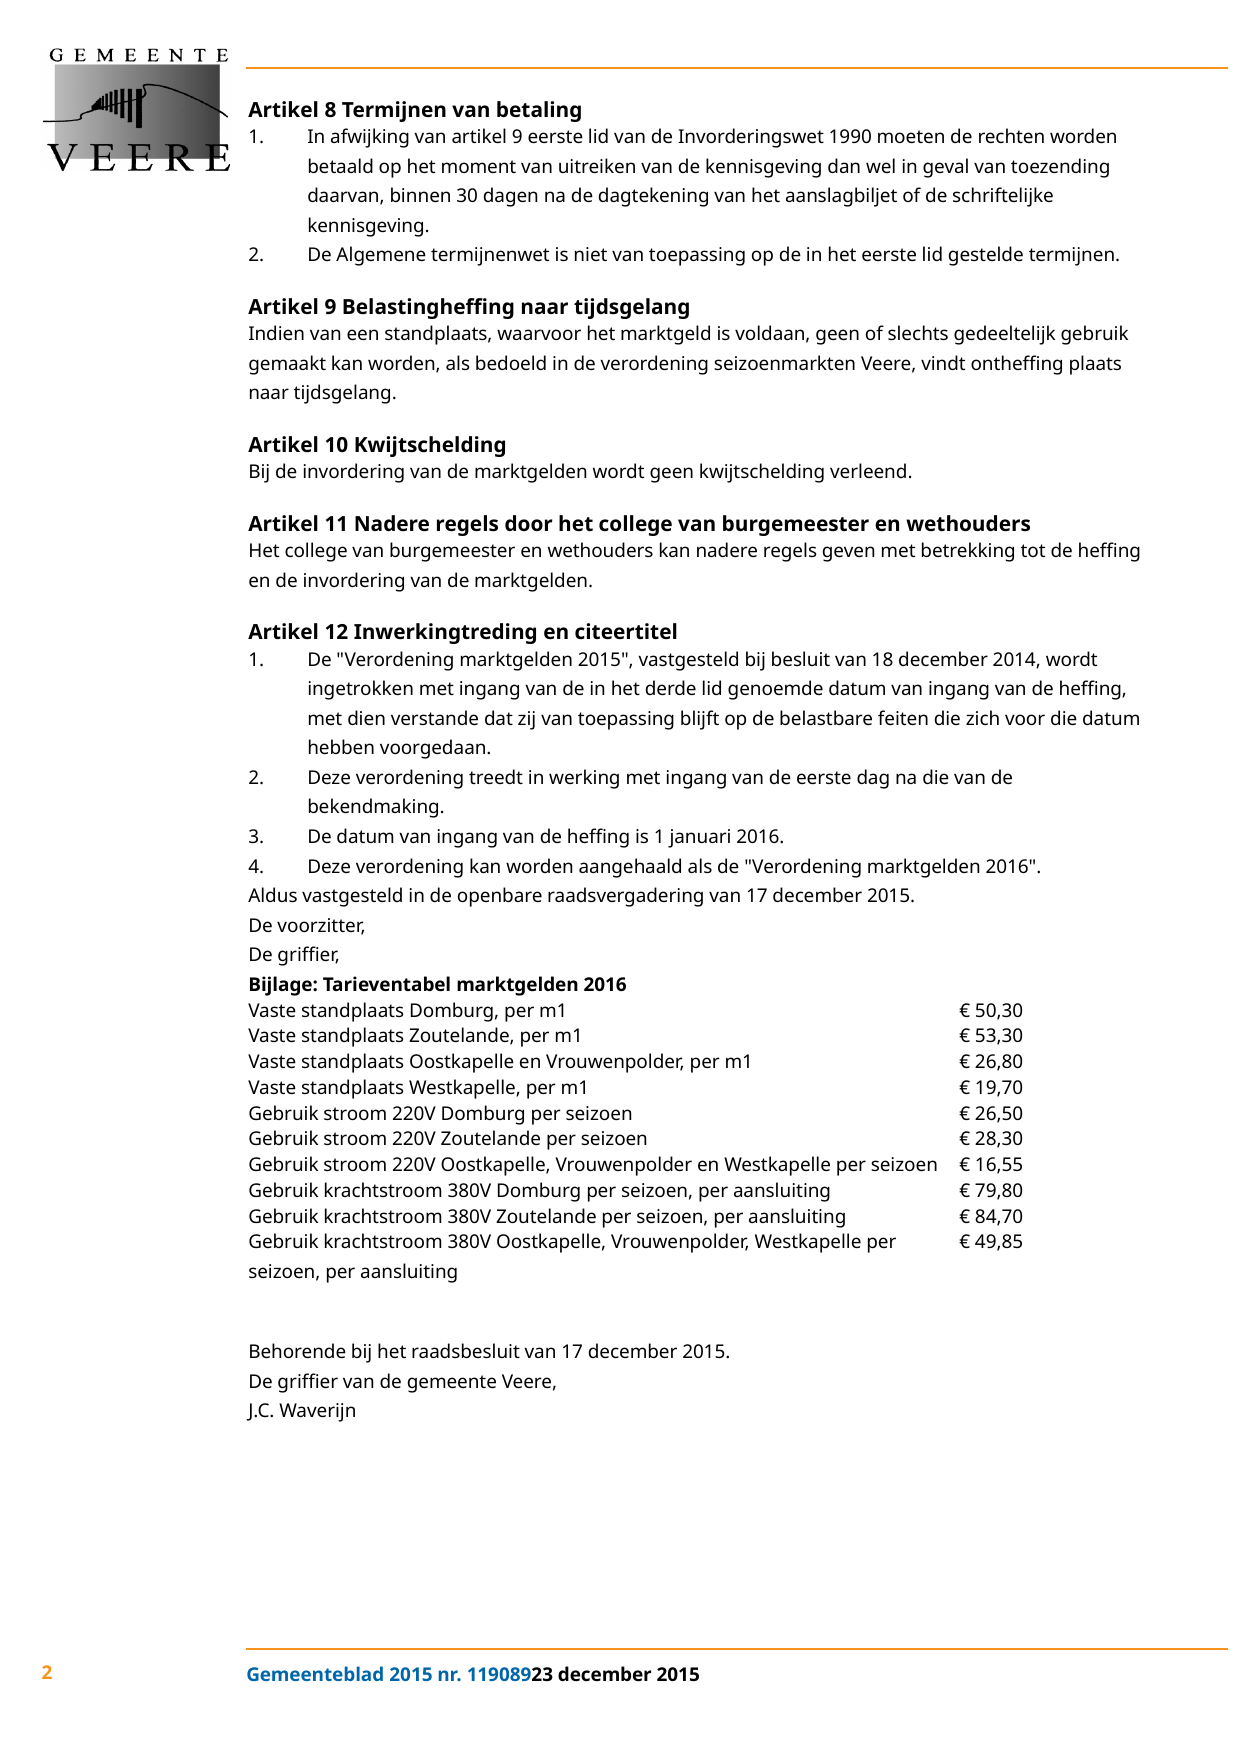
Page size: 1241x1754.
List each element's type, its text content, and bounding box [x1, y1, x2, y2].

list De datum van ingang van de heffing is 1 januari 2016. [248, 823, 1152, 849]
table_cell Gebruik stroom 220V Domburg per seizoen [248, 1100, 959, 1126]
text De griffier van de gemeente Veere, [248, 1368, 1152, 1394]
table_cell Gebruik krachtstroom 380V Oostkapelle, Vrouwenpolder, Westkapelle per seizoen, per aansluiting [248, 1229, 959, 1284]
table_cell [248, 1310, 959, 1335]
table_header [959, 971, 1152, 997]
list De Algemene termijnenwet is niet van toepassing op de in het eerste lid gestelde termijnen. [248, 242, 1152, 267]
table_cell € 49,85 [959, 1229, 1152, 1284]
text Artikel 11 Nadere regels door het college van burgemeester en wethouders [248, 509, 1152, 537]
table_cell € 16,55 [959, 1151, 1152, 1177]
list In afwijking van artikel 9 eerste lid van de Invorderingswet 1990 moeten de rechten worden betaald op het moment van uitreiken van de kennisgeving dan wel in geval van toezending daarvan, binnen 30 dagen na de dagtekening van het aanslagbiljet of de schriftelijke kennisgeving. [248, 123, 1152, 238]
list Deze verordening kan worden aangehaald als de "Verordening marktgelden 2016". [248, 853, 1152, 878]
table_cell € 79,80 [959, 1177, 1152, 1203]
table_cell € 19,70 [959, 1074, 1152, 1100]
table_cell € 50,30 [959, 997, 1152, 1023]
table_cell € 26,80 [959, 1049, 1152, 1074]
table_cell [959, 1284, 1152, 1309]
text Artikel 9 Belastingheffing naar tijdsgelang [248, 292, 1152, 320]
text De voorzitter, [248, 912, 1152, 938]
text Het college van burgemeester en wethouders kan nadere regels geven met betrekking tot de heffing en de invordering van de marktgelden. [248, 537, 1152, 593]
text Aldus vastgesteld in de openbare raadsvergadering van 17 december 2015. [248, 882, 1152, 908]
table_cell Gebruik krachtstroom 380V Zoutelande per seizoen, per aansluiting [248, 1203, 959, 1228]
table_cell Vaste standplaats Oostkapelle en Vrouwenpolder, per m1 [248, 1049, 959, 1074]
table_cell € 84,70 [959, 1203, 1152, 1228]
text J.C. Waverijn [248, 1398, 1152, 1423]
table_cell Gebruik krachtstroom 380V Domburg per seizoen, per aansluiting [248, 1177, 959, 1203]
text Behorende bij het raadsbesluit van 17 december 2015. [248, 1338, 1152, 1364]
list De "Verordening marktgelden 2015", vastgesteld bij besluit van 18 december 2014, wordt ingetrokken met ingang van de in het derde lid genoemde datum van ingang van de heffing, met dien verstande dat zij van toepassing blijft op de belastbare feiten die zich voor die datum hebben voorgedaan. [248, 646, 1152, 760]
table_header Bijlage: Tarieventabel marktgelden 2016 [248, 971, 959, 997]
table_cell € 28,30 [959, 1126, 1152, 1151]
table_cell Vaste standplaats Zoutelande, per m1 [248, 1023, 959, 1048]
table_cell [248, 1284, 959, 1309]
table_cell [959, 1310, 1152, 1335]
table_cell Vaste standplaats Westkapelle, per m1 [248, 1074, 959, 1100]
text De griffier, [248, 942, 1152, 967]
text Indien van een standplaats, waarvoor het marktgeld is voldaan, geen of slechts gedeeltelijk gebruik gemaakt kan worden, als bedoeld in de verordening seizoenmarkten Veere, vindt ontheffing plaats naar tijdsgelang. [248, 320, 1152, 405]
table_cell € 53,30 [959, 1023, 1152, 1048]
table_cell Vaste standplaats Domburg, per m1 [248, 997, 959, 1023]
table_cell Gebruik stroom 220V Oostkapelle, Vrouwenpolder en Westkapelle per seizoen [248, 1151, 959, 1177]
table_cell € 26,50 [959, 1100, 1152, 1126]
picture [41, 47, 231, 172]
text Artikel 10 Kwijtschelding [248, 430, 1152, 458]
table_cell Gebruik stroom 220V Zoutelande per seizoen [248, 1126, 959, 1151]
list Deze verordening treedt in werking met ingang van de eerste dag na die van de bekendmaking. [248, 764, 1152, 819]
text Artikel 12 Inwerkingtreding en citeertitel [248, 617, 1152, 646]
text Bij de invordering van de marktgelden wordt geen kwijtschelding verleend. [248, 458, 1152, 484]
text Artikel 8 Termijnen van betaling [248, 95, 1152, 123]
